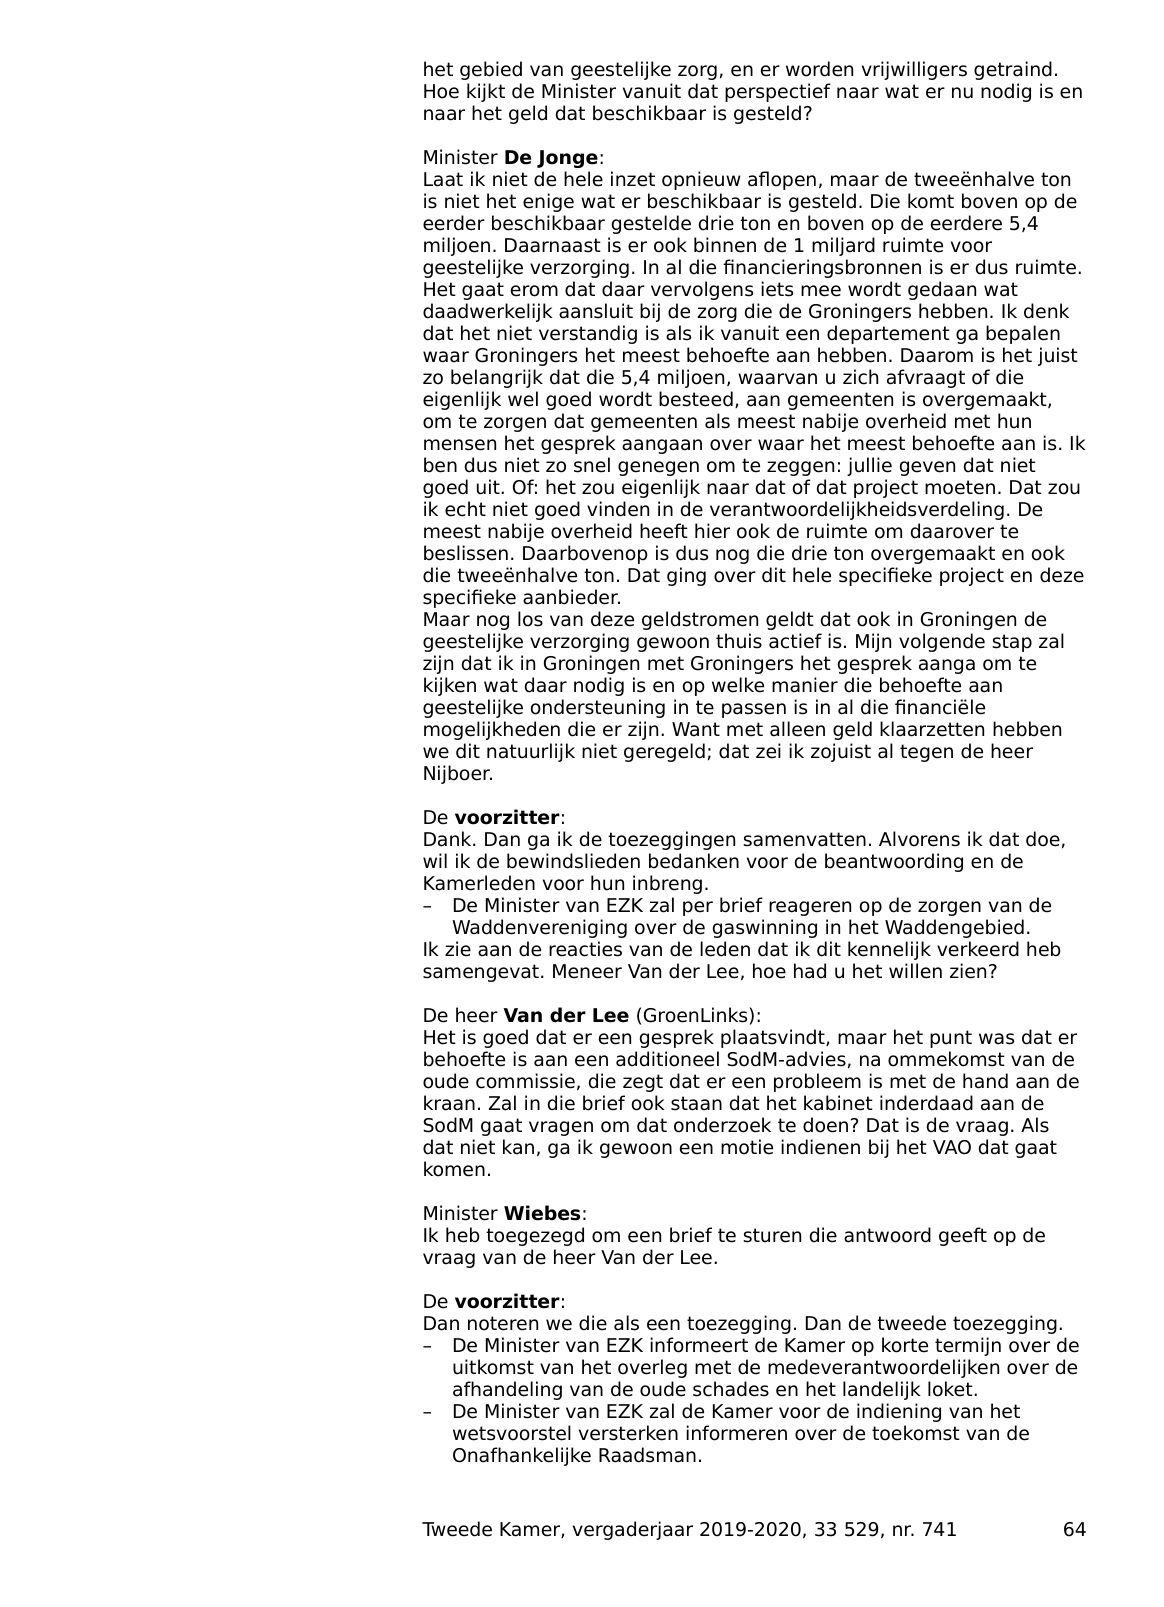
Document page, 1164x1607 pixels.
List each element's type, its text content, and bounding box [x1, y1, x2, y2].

text De voorzitter: [422, 807, 1087, 829]
text – De Minister van EZK zal per brief reageren op de zorgen van de Waddenvereniging over de gaswinning in het Waddengebied. [422, 895, 1087, 939]
text Ik zie aan de reacties van de leden dat ik dit kennelijk verkeerd heb samengevat. Meneer Van der Lee, hoe had u het willen zien? [422, 939, 1087, 983]
text Dank. Dan ga ik de toezeggingen samenvatten. Alvorens ik dat doe, wil ik de bewindslieden bedanken voor de beantwoording en de Kamerleden voor hun inbreng. [422, 829, 1087, 895]
text De heer Van der Lee (GroenLinks): [422, 1005, 1087, 1027]
text Ik heb toegezegd om een brief te sturen die antwoord geeft op de vraag van de heer Van der Lee. [422, 1225, 1087, 1269]
text Dan noteren we die als een toezegging. Dan de tweede toezegging. [422, 1313, 1087, 1335]
text – De Minister van EZK informeert de Kamer op korte termijn over de uitkomst van het overleg met de medeverantwoordelijken over de afhandeling van de oude schades en het landelijk loket. [422, 1335, 1087, 1401]
text Het is goed dat er een gesprek plaatsvindt, maar het punt was dat er behoefte is aan een additioneel SodM-advies, na ommekomst van de oude commissie, die zegt dat er een probleem is met de hand aan de kraan. Zal in die brief ook staan dat het kabinet inderdaad aan de SodM gaat vragen om dat onderzoek te doen? Dat is de vraag. Als dat niet kan, ga ik gewoon een motie indienen bij het VAO dat gaat komen. [422, 1027, 1087, 1181]
text het gebied van geestelijke zorg, en er worden vrijwilligers getraind. Hoe kijkt de Minister vanuit dat perspectief naar wat er nu nodig is en naar het geld dat beschikbaar is gesteld? [422, 59, 1087, 125]
text Minister De Jonge: [422, 147, 1087, 169]
text Laat ik niet de hele inzet opnieuw aflopen, maar de tweeënhalve ton is niet het enige wat er beschikbaar is gesteld. Die komt boven op de eerder beschikbaar gestelde drie ton en boven op de eerdere 5,4 miljoen. Daarnaast is er ook binnen de 1 miljard ruimte voor geestelijke verzorging. In al die financieringsbronnen is er dus ruimte. Het gaat erom dat daar vervolgens iets mee wordt gedaan wat daadwerkelijk aansluit bij de zorg die de Groningers hebben. Ik denk dat het niet verstandig is als ik vanuit een departement ga bepalen waar Groningers het meest behoefte aan hebben. Daarom is het juist zo belangrijk dat die 5,4 miljoen, waarvan u zich afvraagt of die eigenlijk wel goed wordt besteed, aan gemeenten is overgemaakt, om te zorgen dat gemeenten als meest nabije overheid met hun mensen het gesprek aangaan over waar het meest behoefte aan is. Ik ben dus niet zo snel genegen om te zeggen: jullie geven dat niet goed uit. Of: het zou eigenlijk naar dat of dat project moeten. Dat zou ik echt niet goed vinden in de verantwoordelijkheidsverdeling. De meest nabije overheid heeft hier ook de ruimte om daarover te beslissen. Daarbovenop is dus nog die drie ton overgemaakt en ook die tweeënhalve ton. Dat ging over dit hele specifieke project en deze specifieke aanbieder. [422, 169, 1087, 609]
text – De Minister van EZK zal de Kamer voor de indiening van het wetsvoorstel versterken informeren over de toekomst van de Onafhankelijke Raadsman. [422, 1401, 1087, 1467]
text Minister Wiebes: [422, 1203, 1087, 1225]
text Maar nog los van deze geldstromen geldt dat ook in Groningen de geestelijke verzorging gewoon thuis actief is. Mijn volgende stap zal zijn dat ik in Groningen met Groningers het gesprek aanga om te kijken wat daar nodig is en op welke manier die behoefte aan geestelijke ondersteuning in te passen is in al die financiële mogelijkheden die er zijn. Want met alleen geld klaarzetten hebben we dit natuurlijk niet geregeld; dat zei ik zojuist al tegen de heer Nijboer. [422, 609, 1087, 784]
text De voorzitter: [422, 1291, 1087, 1313]
